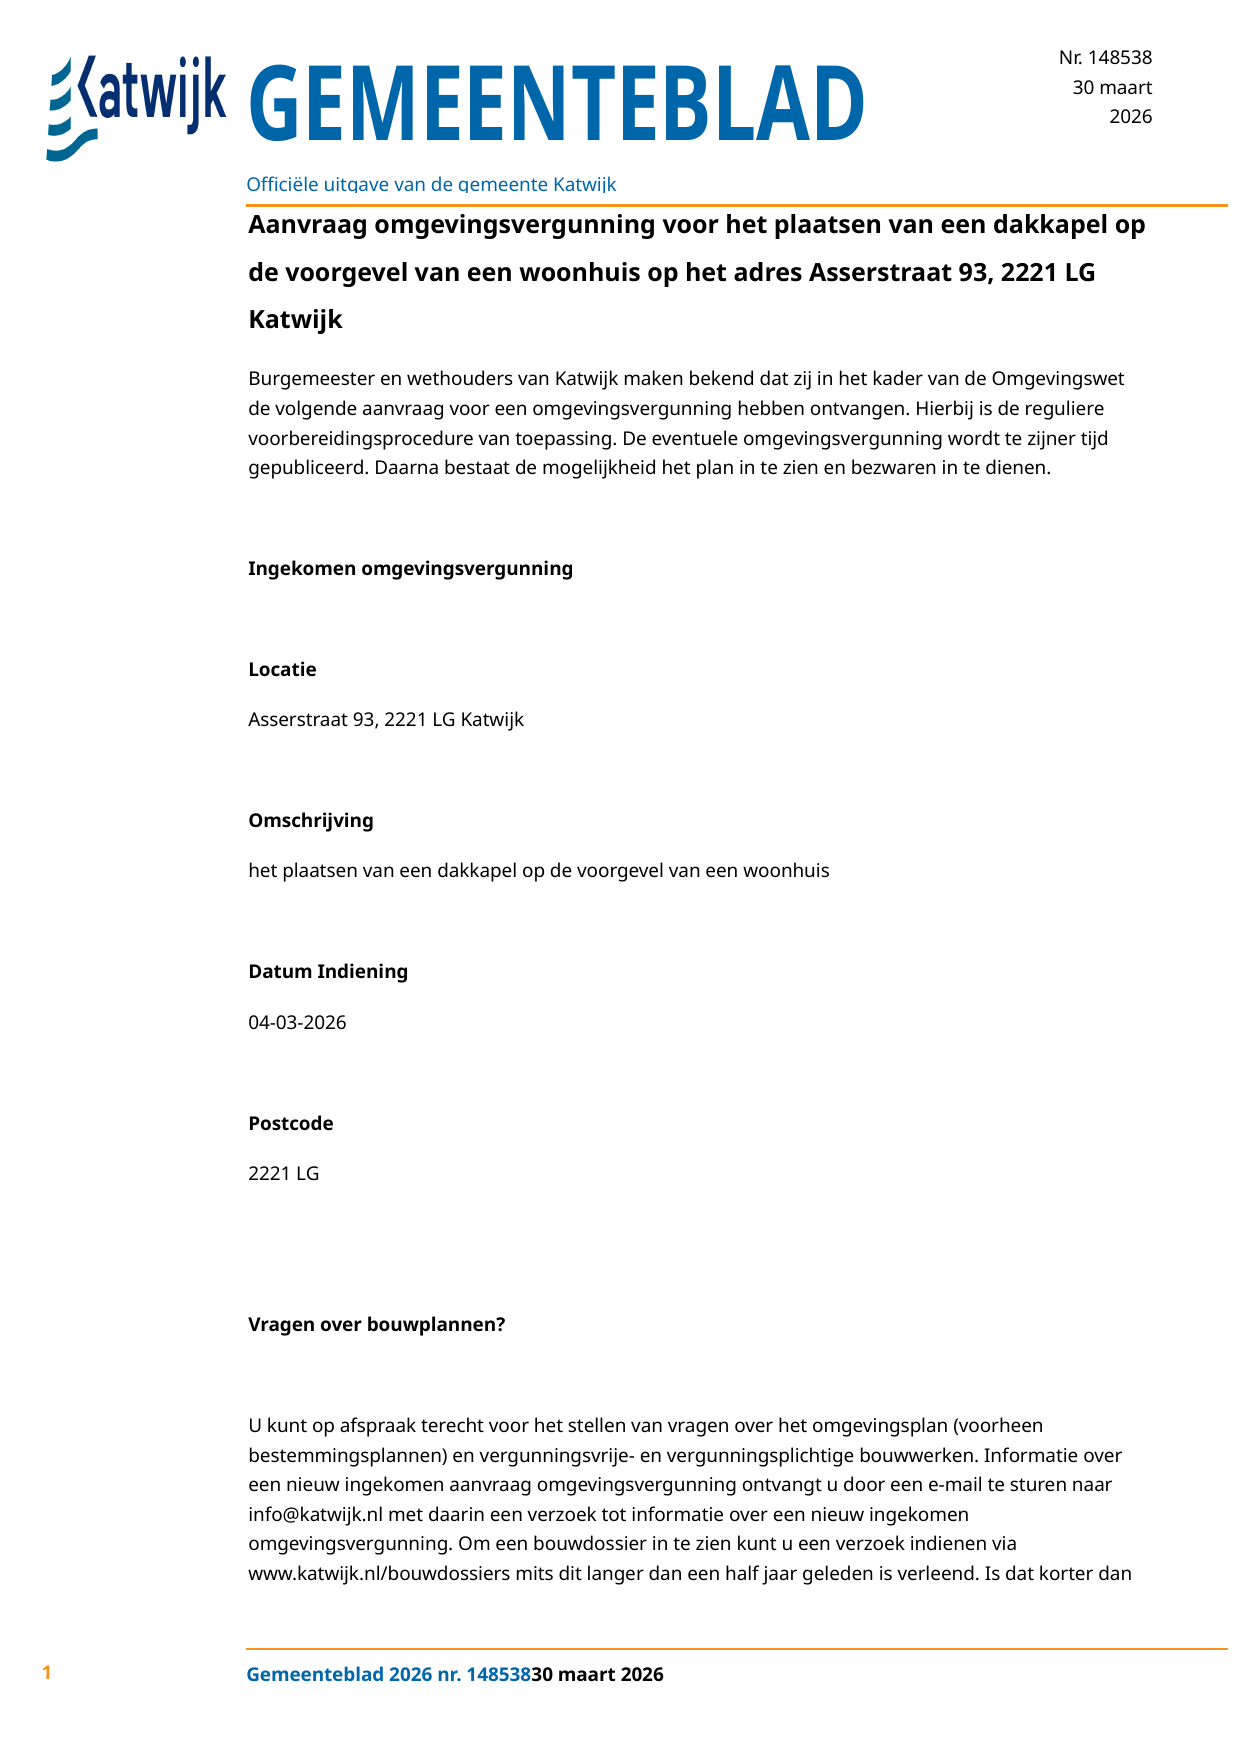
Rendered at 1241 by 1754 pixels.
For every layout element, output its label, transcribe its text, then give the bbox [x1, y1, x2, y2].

picture [41, 47, 231, 172]
text Locatie [248, 656, 1152, 682]
text het plaatsen van een dakkapel op de voorgevel van een woonhuis [248, 858, 1152, 883]
text 04-03-2026 [248, 1009, 1152, 1034]
text Ingekomen omgevingsvergunning [248, 555, 1152, 581]
text U kunt op afspraak terecht voor het stellen van vragen over het omgevingsplan (voorheen bestemmingsplannen) en vergunningsvrije- en vergunningsplichtige bouwwerken. Informatie over een nieuw ingekomen aanvraag omgevingsvergunning ontvangt u door een e-mail te sturen naar info@katwijk.nl met daarin een verzoek tot informatie over een nieuw ingekomen omgevingsvergunning. Om een bouwdossier in te zien kunt u een verzoek indienen via www.katwijk.nl/bouwdossiers mits dit langer dan een half jaar geleden is verleend. Is dat korter dan [248, 1412, 1152, 1586]
text Datum Indiening [248, 958, 1152, 984]
text Postcode [248, 1110, 1152, 1135]
text Omschrijving [248, 807, 1152, 833]
text Aanvraag omgevingsvergunning voor het plaatsen van een dakkapel op de voorgevel van een woonhuis op het adres Asserstraat 93, 2221 LG Katwijk [248, 207, 1152, 336]
text Asserstraat 93, 2221 LG Katwijk [248, 706, 1152, 732]
text Burgemeester en wethouders van Katwijk maken bekend dat zij in het kader van de Omgevingswet de volgende aanvraag voor een omgevingsvergunning hebben ontvangen. Hierbij is de reguliere voorbereidingsprocedure van toepassing. De eventuele omgevingsvergunning wordt te zijner tijd gepubliceerd. Daarna bestaat de mogelijkheid het plan in te zien en bezwaren in te dienen. [248, 366, 1152, 480]
text 2221 LG [248, 1160, 1152, 1186]
text Vragen over bouwplannen? [248, 1311, 1152, 1337]
